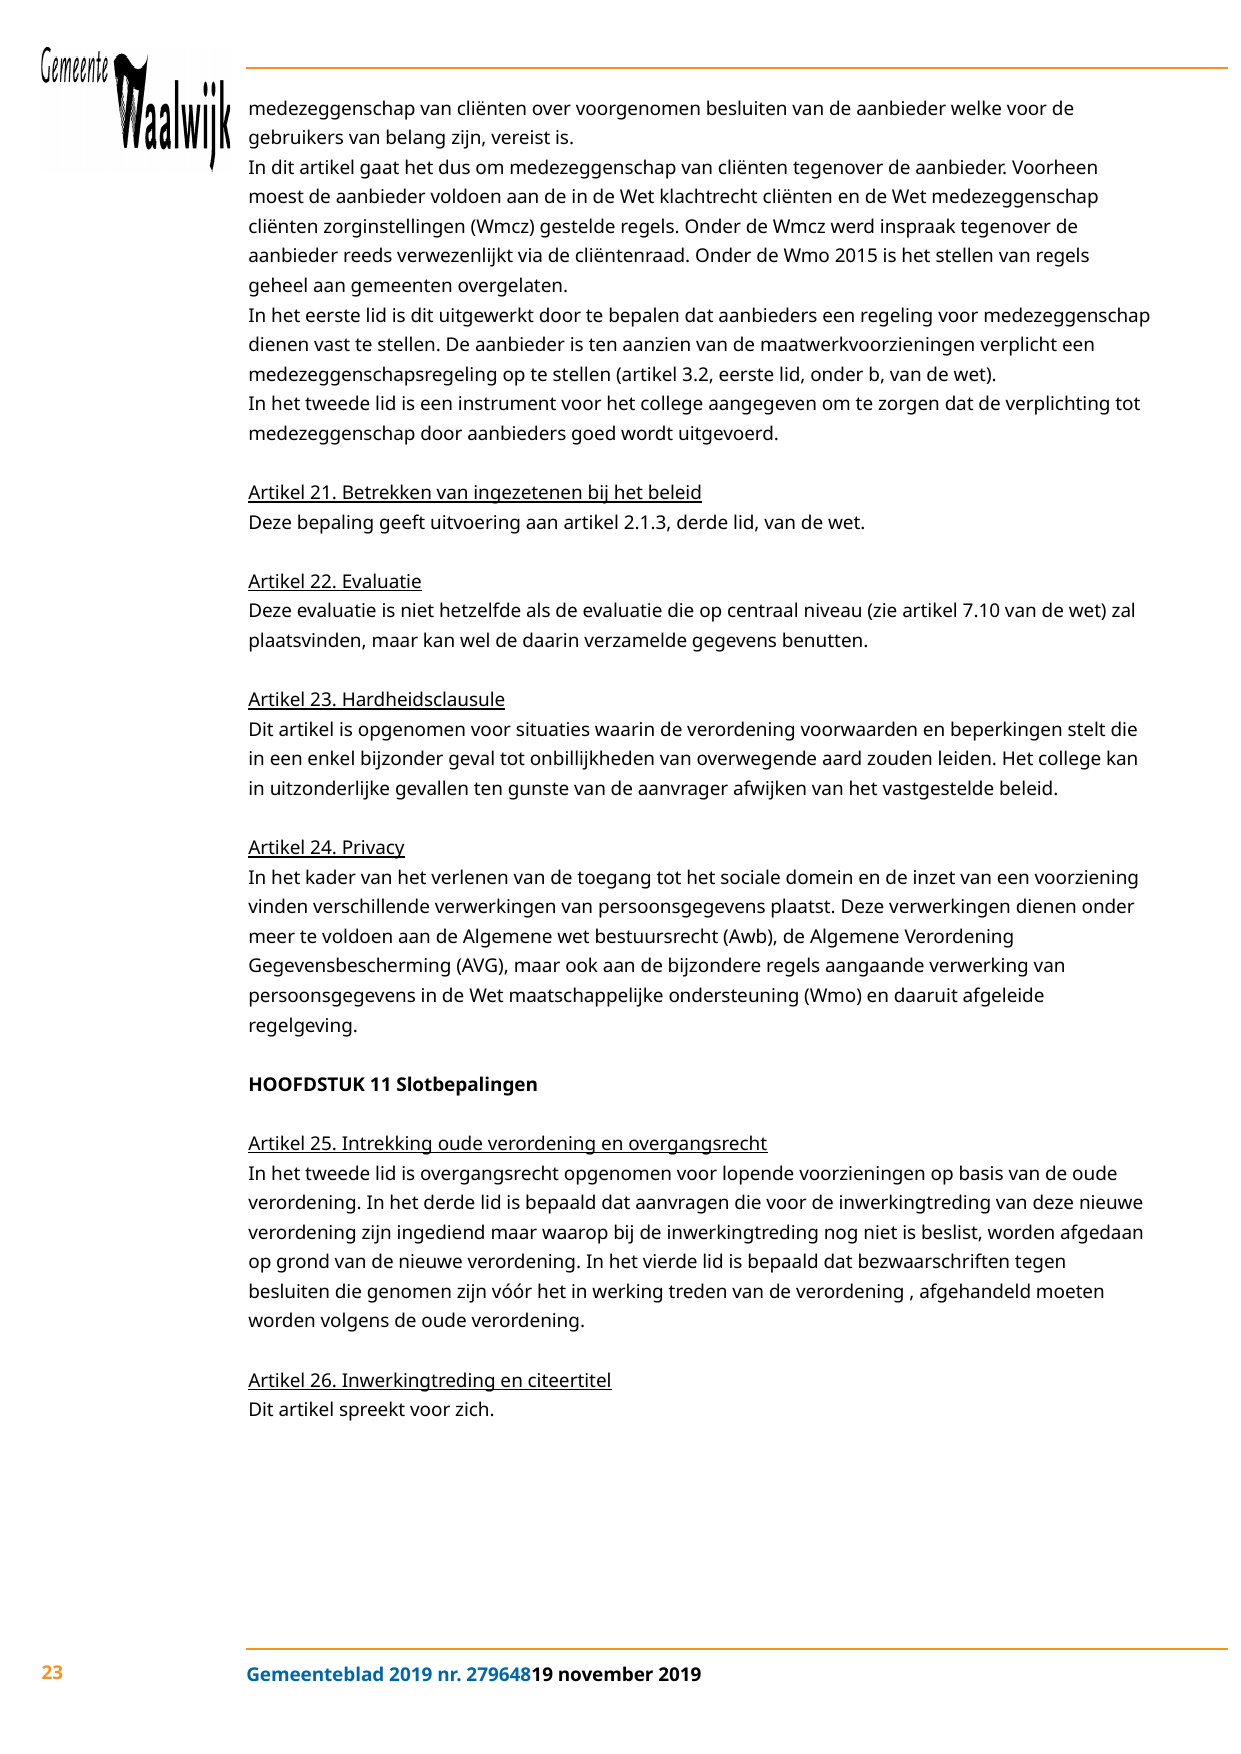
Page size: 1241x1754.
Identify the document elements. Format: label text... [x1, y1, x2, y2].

text In het kader van het verlenen van de toegang tot het sociale domein en de inzet van een voorziening vinden verschillende verwerkingen van persoonsgegevens plaatst. Deze verwerkingen dienen onder meer te voldoen aan de Algemene wet bestuursrecht (Awb), de Algemene Verordening Gegevensbescherming (AVG), maar ook aan de bijzondere regels aangaande verwerking van persoonsgegevens in de Wet maatschappelijke ondersteuning (Wmo) en daaruit afgeleide regelgeving. [248, 864, 1152, 1038]
text HOOFDSTUK 11 Slotbepalingen [248, 1071, 1152, 1097]
text Dit artikel is opgenomen voor situaties waarin de verordening voorwaarden en beperkingen stelt die in een enkel bijzonder geval tot onbillijkheden van overwegende aard zouden leiden. Het college kan in uitzonderlijke gevallen ten gunste van de aanvrager afwijken van het vastgestelde beleid. [248, 716, 1152, 801]
text In het tweede lid is een instrument voor het college aangegeven om te zorgen dat de verplichting tot medezeggenschap door aanbieders goed wordt uitgevoerd. [248, 391, 1152, 446]
text Artikel 22. Evaluatie [248, 568, 1152, 594]
picture [41, 47, 231, 172]
text In het eerste lid is dit uitgewerkt door te bepalen dat aanbieders een regeling voor medezeggenschap dienen vast te stellen. De aanbieder is ten aanzien van de maatwerkvoorzieningen verplicht een medezeggenschapsregeling op te stellen (artikel 3.2, eerste lid, onder b, van de wet). [248, 302, 1152, 387]
text Artikel 21. Betrekken van ingezetenen bij het beleid [248, 479, 1152, 505]
text medezeggenschap van cliënten over voorgenomen besluiten van de aanbieder welke voor de gebruikers van belang zijn, vereist is. [248, 95, 1152, 150]
text Artikel 26. Inwerkingtreding en citeertitel [248, 1367, 1152, 1393]
text Artikel 24. Privacy [248, 834, 1152, 860]
text In dit artikel gaat het dus om medezeggenschap van cliënten tegenover de aanbieder. Voorheen moest de aanbieder voldoen aan de in de Wet klachtrecht cliënten en de Wet medezeggenschap cliënten zorginstellingen (Wmcz) gestelde regels. Onder de Wmcz werd inspraak tegenover de aanbieder reeds verwezenlijkt via de cliëntenraad. Onder de Wmo 2015 is het stellen van regels geheel aan gemeenten overgelaten. [248, 154, 1152, 298]
text In het tweede lid is overgangsrecht opgenomen voor lopende voorzieningen op basis van de oude verordening. In het derde lid is bepaald dat aanvragen die voor de inwerkingtreding van deze nieuwe verordening zijn ingediend maar waarop bij de inwerkingtreding nog niet is beslist, worden afgedaan op grond van de nieuwe verordening. In het vierde lid is bepaald dat bezwaarschriften tegen besluiten die genomen zijn vóór het in werking treden van de verordening , afgehandeld moeten worden volgens de oude verordening. [248, 1160, 1152, 1333]
text Artikel 23. Hardheidsclausule [248, 686, 1152, 712]
text Artikel 25. Intrekking oude verordening en overgangsrecht [248, 1130, 1152, 1156]
text Deze evaluatie is niet hetzelfde als de evaluatie die op centraal niveau (zie artikel 7.10 van de wet) zal plaatsvinden, maar kan wel de daarin verzamelde gegevens benutten. [248, 598, 1152, 653]
text Deze bepaling geeft uitvoering aan artikel 2.1.3, derde lid, van de wet. [248, 509, 1152, 535]
text Dit artikel spreekt voor zich. [248, 1396, 1152, 1422]
